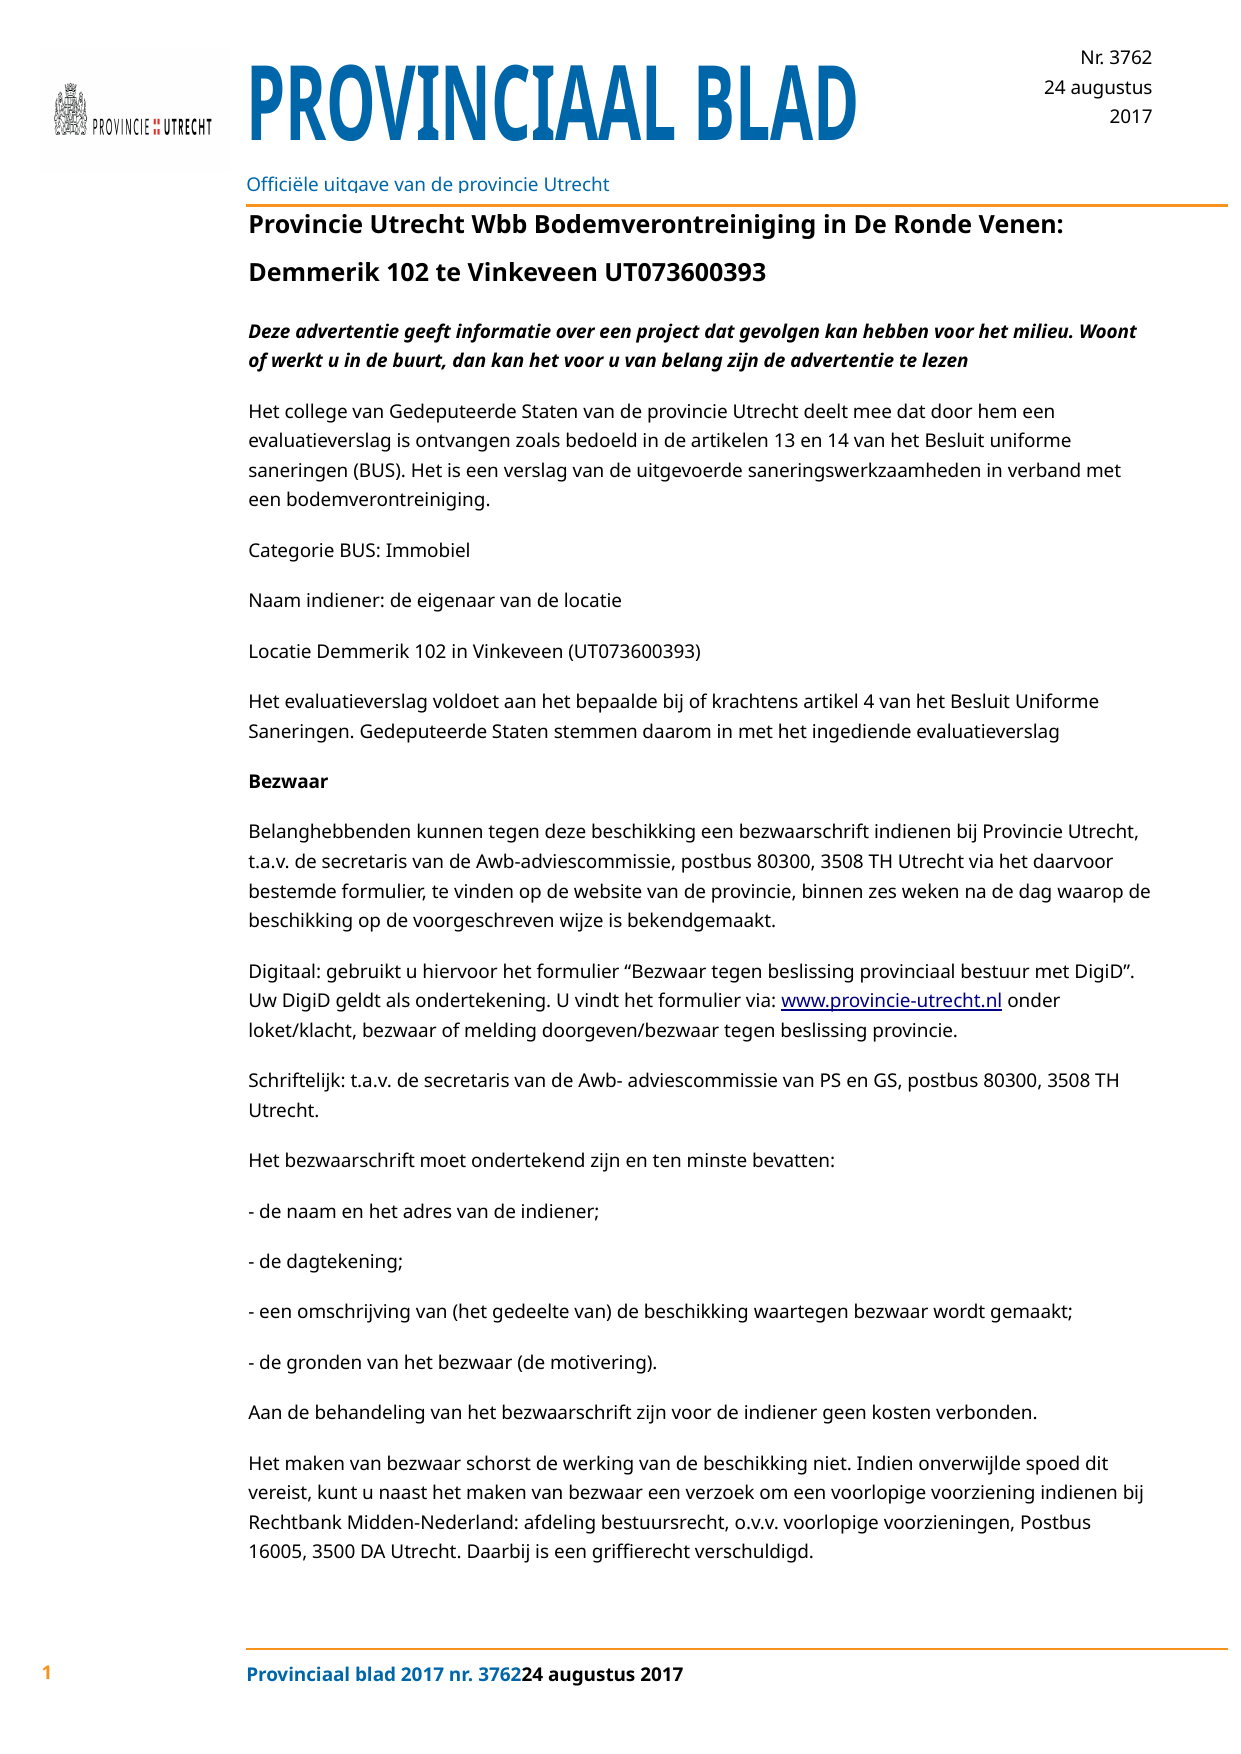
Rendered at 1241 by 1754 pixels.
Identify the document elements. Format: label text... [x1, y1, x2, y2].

text Deze advertentie geeft informatie over een project dat gevolgen kan hebben voor het milieu. Woont of werkt u in de buurt, dan kan het voor u van belang zijn de advertentie te lezen [248, 318, 1152, 373]
text Het evaluatieverslag voldoet aan het bepaalde bij of krachtens artikel 4 van het Besluit Uniforme Saneringen. Gedeputeerde Staten stemmen daarom in met het ingediende evaluatieverslag [248, 688, 1152, 744]
text Belanghebbenden kunnen tegen deze beschikking een bezwaarschrift indienen bij Provincie Utrecht, t.a.v. de secretaris van de Awb-adviescommissie, postbus 80300, 3508 TH Utrecht via het daarvoor bestemde formulier, te vinden op de website van de provincie, binnen zes weken na de dag waarop de beschikking op de voorgeschreven wijze is bekendgemaakt. [248, 819, 1152, 933]
text - de dagtekening; [248, 1248, 1152, 1274]
text - de gronden van het bezwaar (de motivering). [248, 1349, 1152, 1375]
text Het bezwaarschrift moet ondertekend zijn en ten minste bevatten: [248, 1147, 1152, 1173]
text Het college van Gedeputeerde Staten van de provincie Utrecht deelt mee dat door hem een evaluatieverslag is ontvangen zoals bedoeld in de artikelen 13 en 14 van het Besluit uniforme saneringen (BUS). Het is een verslag van de uitgevoerde saneringswerkzaamheden in verband met een bodemverontreiniging. [248, 398, 1152, 512]
text Schriftelijk: t.a.v. de secretaris van de Awb- adviescommissie van PS en GS, postbus 80300, 3508 TH Utrecht. [248, 1067, 1152, 1123]
text Locatie Demmerik 102 in Vinkeveen (UT073600393) [248, 638, 1152, 664]
text Provincie Utrecht Wbb Bodemverontreiniging in De Ronde Venen: Demmerik 102 te Vinkeveen UT073600393 [248, 207, 1152, 288]
text - de naam en het adres van de indiener; [248, 1198, 1152, 1224]
text Het maken van bezwaar schorst de werking van de beschikking niet. Indien onverwijlde spoed dit vereist, kunt u naast het maken van bezwaar een verzoek om een voorlopige voorziening indienen bij Rechtbank Midden-Nederland: afdeling bestuursrecht, o.v.v. voorlopige voorzieningen, Postbus 16005, 3500 DA Utrecht. Daarbij is een griffierecht verschuldigd. [248, 1450, 1152, 1564]
text Categorie BUS: Immobiel [248, 537, 1152, 563]
text Digitaal: gebruikt u hiervoor het formulier “Bezwaar tegen beslissing provinciaal bestuur met DigiD”. Uw DigiD geldt als ondertekening. U vindt het formulier via: www.provincie-utrecht.nl onder loket/klacht, bezwaar of melding doorgeven/bezwaar tegen beslissing provincie. [248, 958, 1152, 1043]
picture [41, 47, 231, 172]
text Naam indiener: de eigenaar van de locatie [248, 587, 1152, 613]
text Aan de behandeling van het bezwaarschrift zijn voor de indiener geen kosten verbonden. [248, 1399, 1152, 1425]
text Bezwaar [248, 768, 1152, 794]
text - een omschrijving van (het gedeelte van) de beschikking waartegen bezwaar wordt gemaakt; [248, 1299, 1152, 1324]
